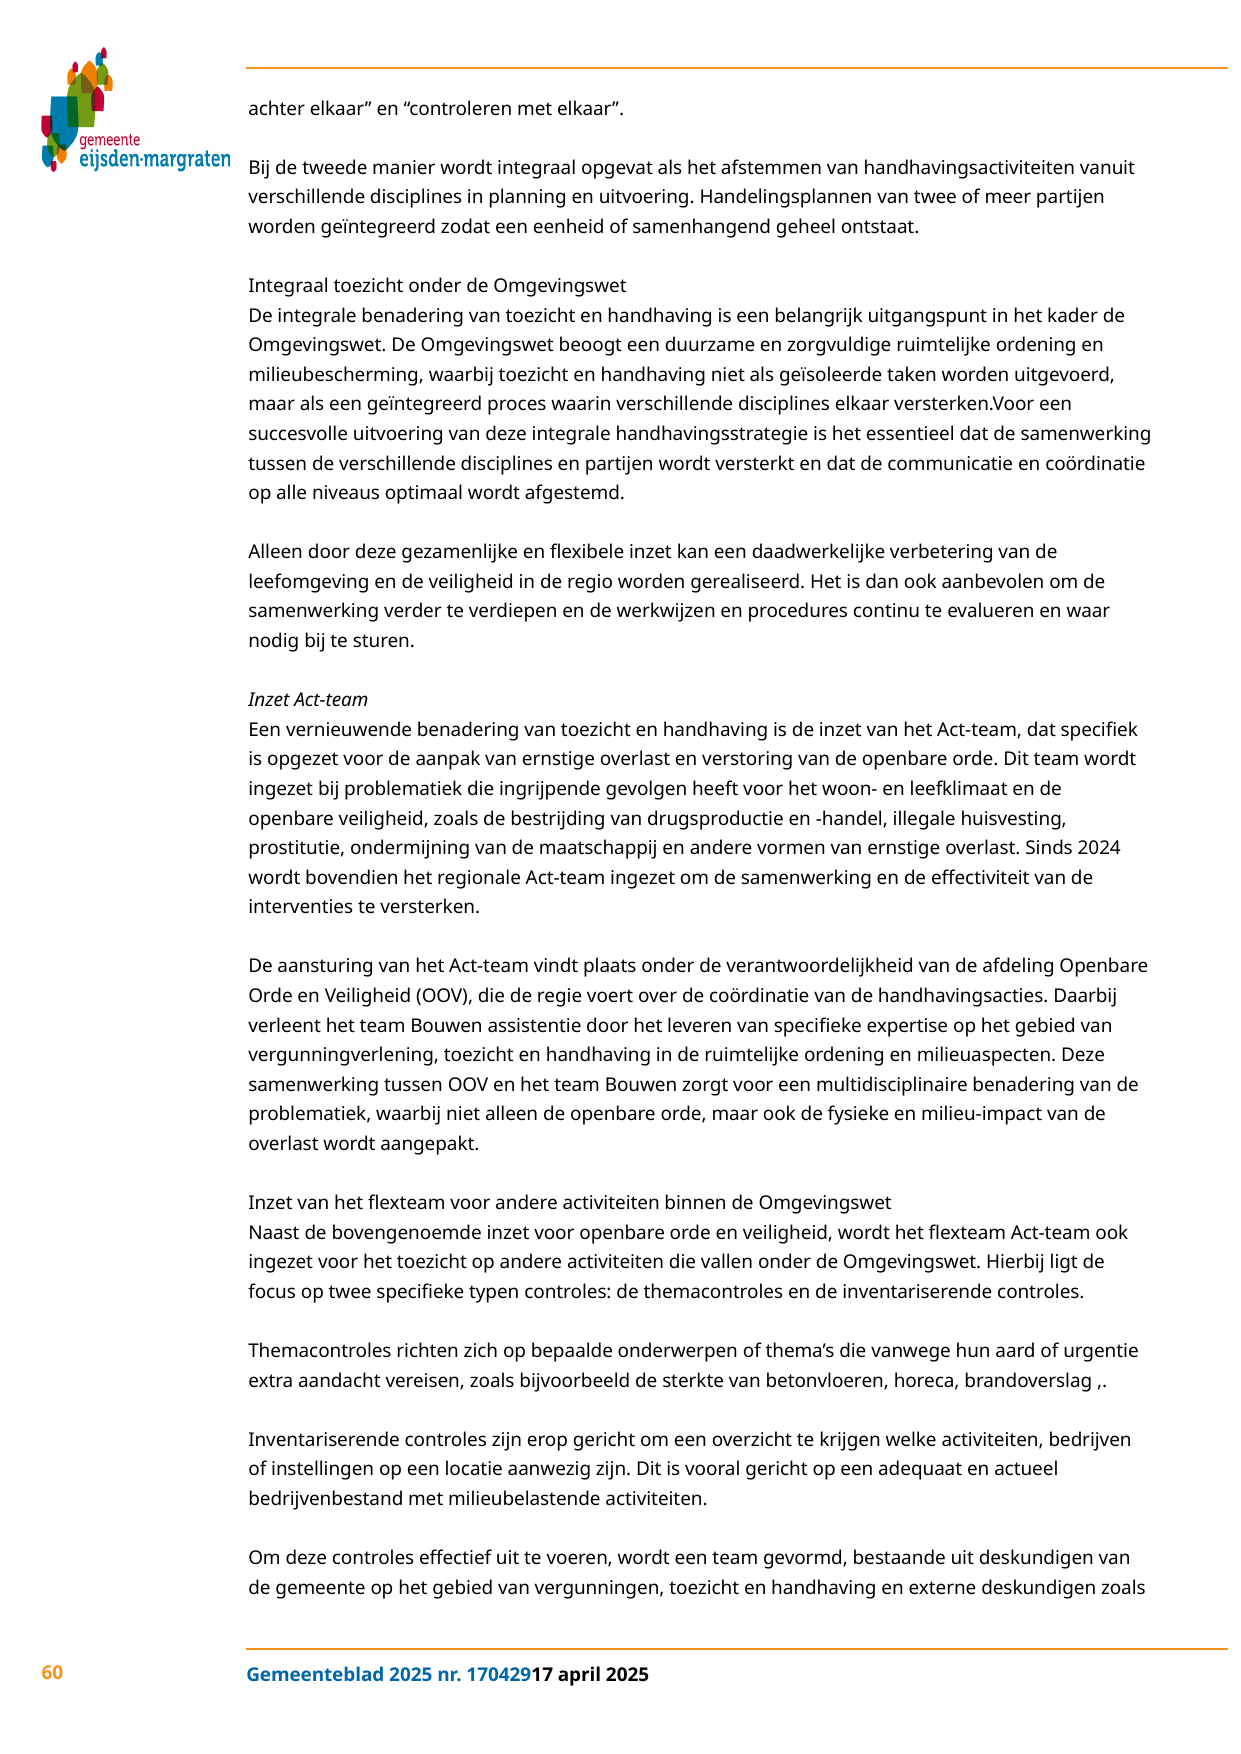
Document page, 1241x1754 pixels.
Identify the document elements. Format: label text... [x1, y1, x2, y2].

text De aansturing van het Act-team vindt plaats onder de verantwoordelijkheid van de afdeling Openbare Orde en Veiligheid (OOV), die de regie voert over de coördinatie van de handhavingsacties. Daarbij verleent het team Bouwen assistentie door het leveren van specifieke expertise op het gebied van vergunningverlening, toezicht en handhaving in de ruimtelijke ordening en milieuaspecten. Deze samenwerking tussen OOV en het team Bouwen zorgt voor een multidisciplinaire benadering van de problematiek, waarbij niet alleen de openbare orde, maar ook de fysieke en milieu-impact van de overlast wordt aangepakt. [248, 953, 1152, 1156]
text Alleen door deze gezamenlijke en flexibele inzet kan een daadwerkelijke verbetering van de leefomgeving en de veiligheid in de regio worden gerealiseerd. Het is dan ook aanbevolen om de samenwerking verder te verdiepen en de werkwijzen en procedures continu te evalueren en waar nodig bij te sturen. [248, 538, 1152, 653]
text Integraal toezicht onder de Omgevingswet [248, 272, 1152, 298]
text Een vernieuwende benadering van toezicht en handhaving is de inzet van het Act-team, dat specifiek is opgezet voor de aanpak van ernstige overlast en verstoring van de openbare orde. Dit team wordt ingezet bij problematiek die ingrijpende gevolgen heeft voor het woon- en leefklimaat en de openbare veiligheid, zoals de bestrijding van drugsproductie en -handel, illegale huisvesting, prostitutie, ondermijning van de maatschappij en andere vormen van ernstige overlast. Sinds 2024 wordt bovendien het regionale Act-team ingezet om de samenwerking en de effectiviteit van de interventies te versterken. [248, 716, 1152, 919]
text Themacontroles richten zich op bepaalde onderwerpen of thema’s die vanwege hun aard of urgentie extra aandacht vereisen, zoals bijvoorbeeld de sterkte van betonvloeren, horeca, brandoverslag ,. [248, 1337, 1152, 1393]
text Inzet van het flexteam voor andere activiteiten binnen de Omgevingswet [248, 1189, 1152, 1215]
text Inventariserende controles zijn erop gericht om een overzicht te krijgen welke activiteiten, bedrijven of instellingen op een locatie aanwezig zijn. Dit is vooral gericht op een adequaat en actueel bedrijvenbestand met milieubelastende activiteiten. [248, 1426, 1152, 1511]
text De integrale benadering van toezicht en handhaving is een belangrijk uitgangspunt in het kader de Omgevingswet. De Omgevingswet beoogt een duurzame en zorgvuldige ruimtelijke ordening en milieubescherming, waarbij toezicht en handhaving niet als geïsoleerde taken worden uitgevoerd, maar als een geïntegreerd proces waarin verschillende disciplines elkaar versterken.Voor een succesvolle uitvoering van deze integrale handhavingsstrategie is het essentieel dat de samenwerking tussen de verschillende disciplines en partijen wordt versterkt en dat de communicatie en coördinatie op alle niveaus optimaal wordt afgestemd. [248, 302, 1152, 505]
text Bij de tweede manier wordt integraal opgevat als het afstemmen van handhavingsactiviteiten vanuit verschillende disciplines in planning en uitvoering. Handelingsplannen van twee of meer partijen worden geïntegreerd zodat een eenheid of samenhangend geheel ontstaat. [248, 154, 1152, 239]
text Om deze controles effectief uit te voeren, wordt een team gevormd, bestaande uit deskundigen van de gemeente op het gebied van vergunningen, toezicht en handhaving en externe deskundigen zoals [248, 1544, 1152, 1600]
text Inzet Act-team [248, 686, 1152, 712]
text achter elkaar” en “controleren met elkaar”. [248, 95, 1152, 121]
picture [41, 47, 231, 172]
text Naast de bovengenoemde inzet voor openbare orde en veiligheid, wordt het flexteam Act-team ook ingezet voor het toezicht op andere activiteiten die vallen onder de Omgevingswet. Hierbij ligt de focus op twee specifieke typen controles: de themacontroles en de inventariserende controles. [248, 1219, 1152, 1304]
